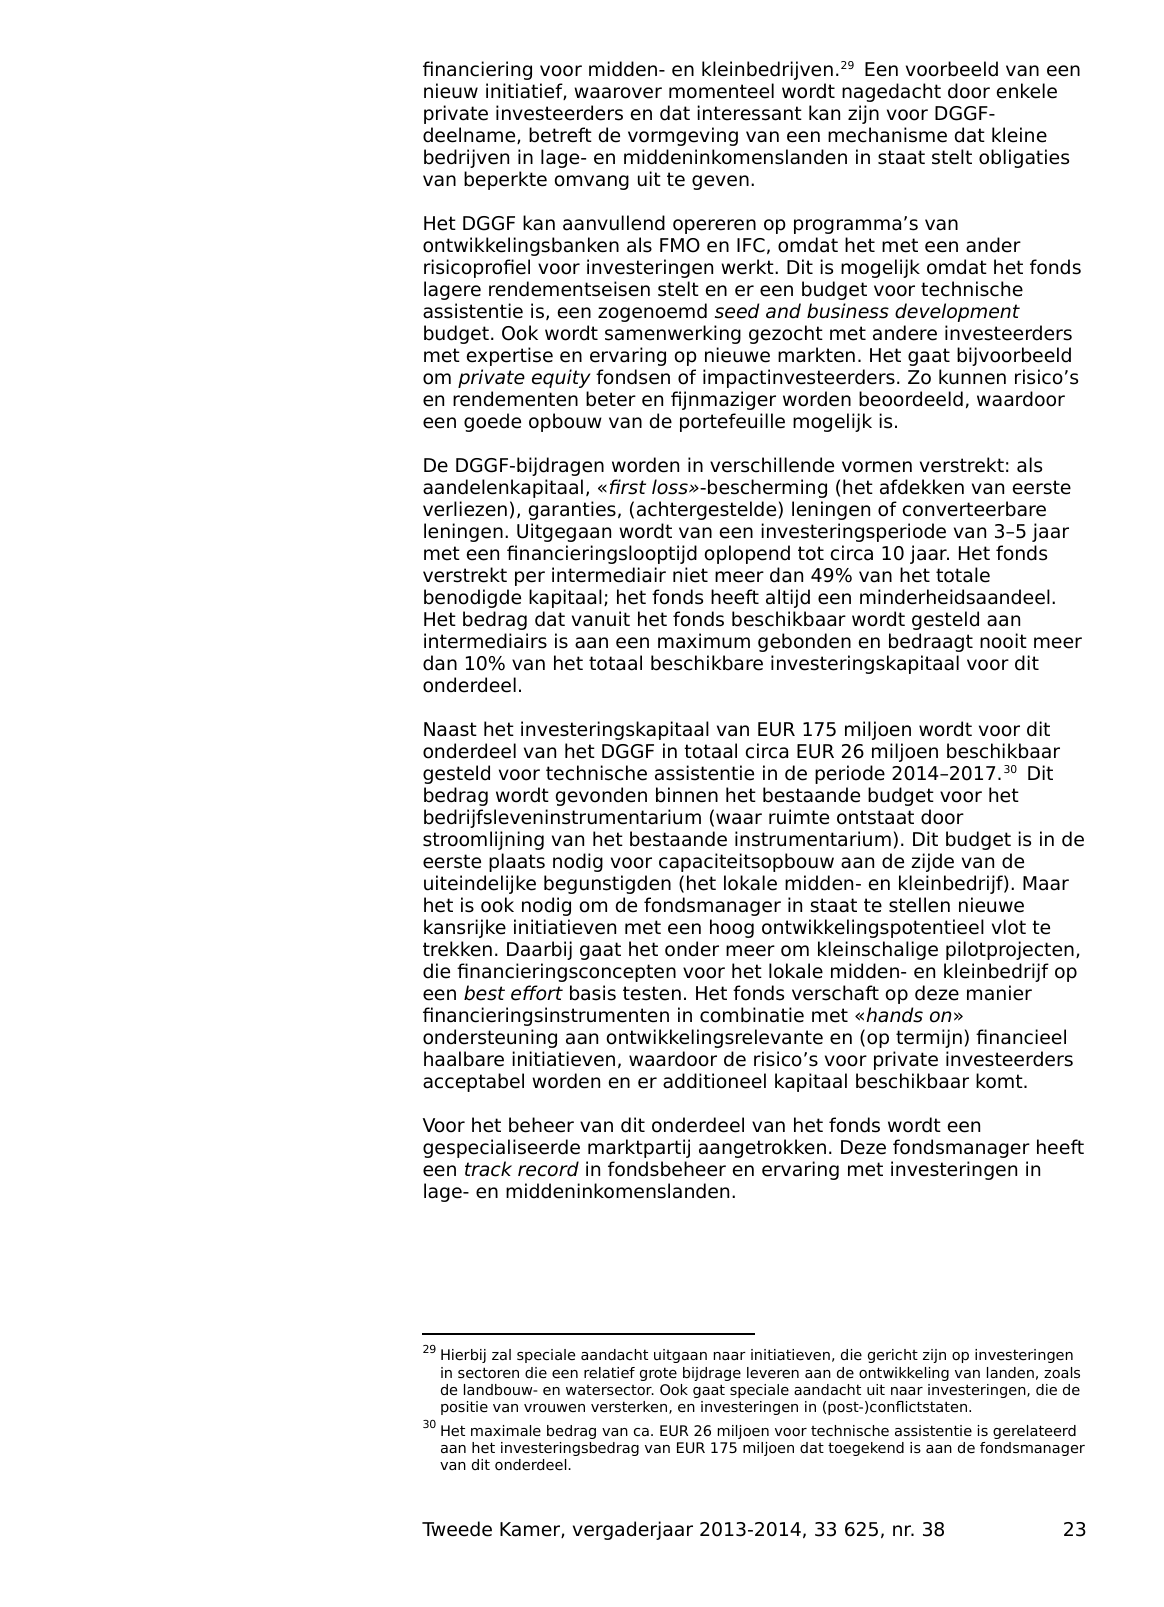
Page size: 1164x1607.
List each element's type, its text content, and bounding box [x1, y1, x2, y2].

text financiering voor midden- en kleinbedrijven. Een voorbeeld van een nieuw initiatief, waarover momenteel wordt nagedacht door enkele private investeerders en dat interessant kan zijn voor DGGF-deelname, betreft de vormgeving van een mechanisme dat kleine bedrijven in lage- en middeninkomenslanden in staat stelt obligaties van beperkte omvang uit te geven. [422, 59, 1087, 191]
text Het DGGF kan aanvullend opereren op programma’s van ontwikkelingsbanken als FMO en IFC, omdat het met een ander risicoprofiel voor investeringen werkt. Dit is mogelijk omdat het fonds lagere rendementseisen stelt en er een budget voor technische assistentie is, een zogenoemd seed and business development budget. Ook wordt samenwerking gezocht met andere investeerders met expertise en ervaring op nieuwe markten. Het gaat bijvoorbeeld om private equity fondsen of impactinvesteerders. Zo kunnen risico’s en rendementen beter en fijnmaziger worden beoordeeld, waardoor een goede opbouw van de portefeuille mogelijk is. [422, 213, 1087, 433]
text Naast het investeringskapitaal van EUR 175 miljoen wordt voor dit onderdeel van het DGGF in totaal circa EUR 26 miljoen beschikbaar gesteld voor technische assistentie in de periode 2014–2017. Dit bedrag wordt gevonden binnen het bestaande budget voor het bedrijfsleveninstrumentarium (waar ruimte ontstaat door stroomlijning van het bestaande instrumentarium). Dit budget is in de eerste plaats nodig voor capaciteitsopbouw aan de zijde van de uiteindelijke begunstigden (het lokale midden- en kleinbedrijf). Maar het is ook nodig om de fondsmanager in staat te stellen nieuwe kansrijke initiatieven met een hoog ontwikkelingspotentieel vlot te trekken. Daarbij gaat het onder meer om kleinschalige pilotprojecten, die financieringsconcepten voor het lokale midden- en kleinbedrijf op een best effort basis testen. Het fonds verschaft op deze manier financieringsinstrumenten in combinatie met «hands on» ondersteuning aan ontwikkelingsrelevante en (op termijn) financieel haalbare initiatieven, waardoor de risico’s voor private investeerders acceptabel worden en er additioneel kapitaal beschikbaar komt. [422, 719, 1087, 1093]
text Het maximale bedrag van ca. EUR 26 miljoen voor technische assistentie is gerelateerd aan het investeringsbedrag van EUR 175 miljoen dat toegekend is aan de fondsmanager van dit onderdeel. [422, 1418, 1087, 1474]
text Voor het beheer van dit onderdeel van het fonds wordt een gespecialiseerde marktpartij aangetrokken. Deze fondsmanager heeft een track record in fondsbeheer en ervaring met investeringen in lage- en middeninkomenslanden. [422, 1115, 1087, 1203]
text De DGGF-bijdragen worden in verschillende vormen verstrekt: als aandelenkapitaal, «first loss»-bescherming (het afdekken van eerste verliezen), garanties, (achtergestelde) leningen of converteerbare leningen. Uitgegaan wordt van een investeringsperiode van 3–5 jaar met een financieringslooptijd oplopend tot circa 10 jaar. Het fonds verstrekt per intermediair niet meer dan 49% van het totale benodigde kapitaal; het fonds heeft altijd een minderheidsaandeel. Het bedrag dat vanuit het fonds beschikbaar wordt gesteld aan intermediairs is aan een maximum gebonden en bedraagt nooit meer dan 10% van het totaal beschikbare investeringskapitaal voor dit onderdeel. [422, 455, 1087, 697]
text Hierbij zal speciale aandacht uitgaan naar initiatieven, die gericht zijn op investeringen in sectoren die een relatief grote bijdrage leveren aan de ontwikkeling van landen, zoals de landbouw- en watersector. Ook gaat speciale aandacht uit naar investeringen, die de positie van vrouwen versterken, en investeringen in (post-)conflictstaten. [422, 1343, 1087, 1416]
